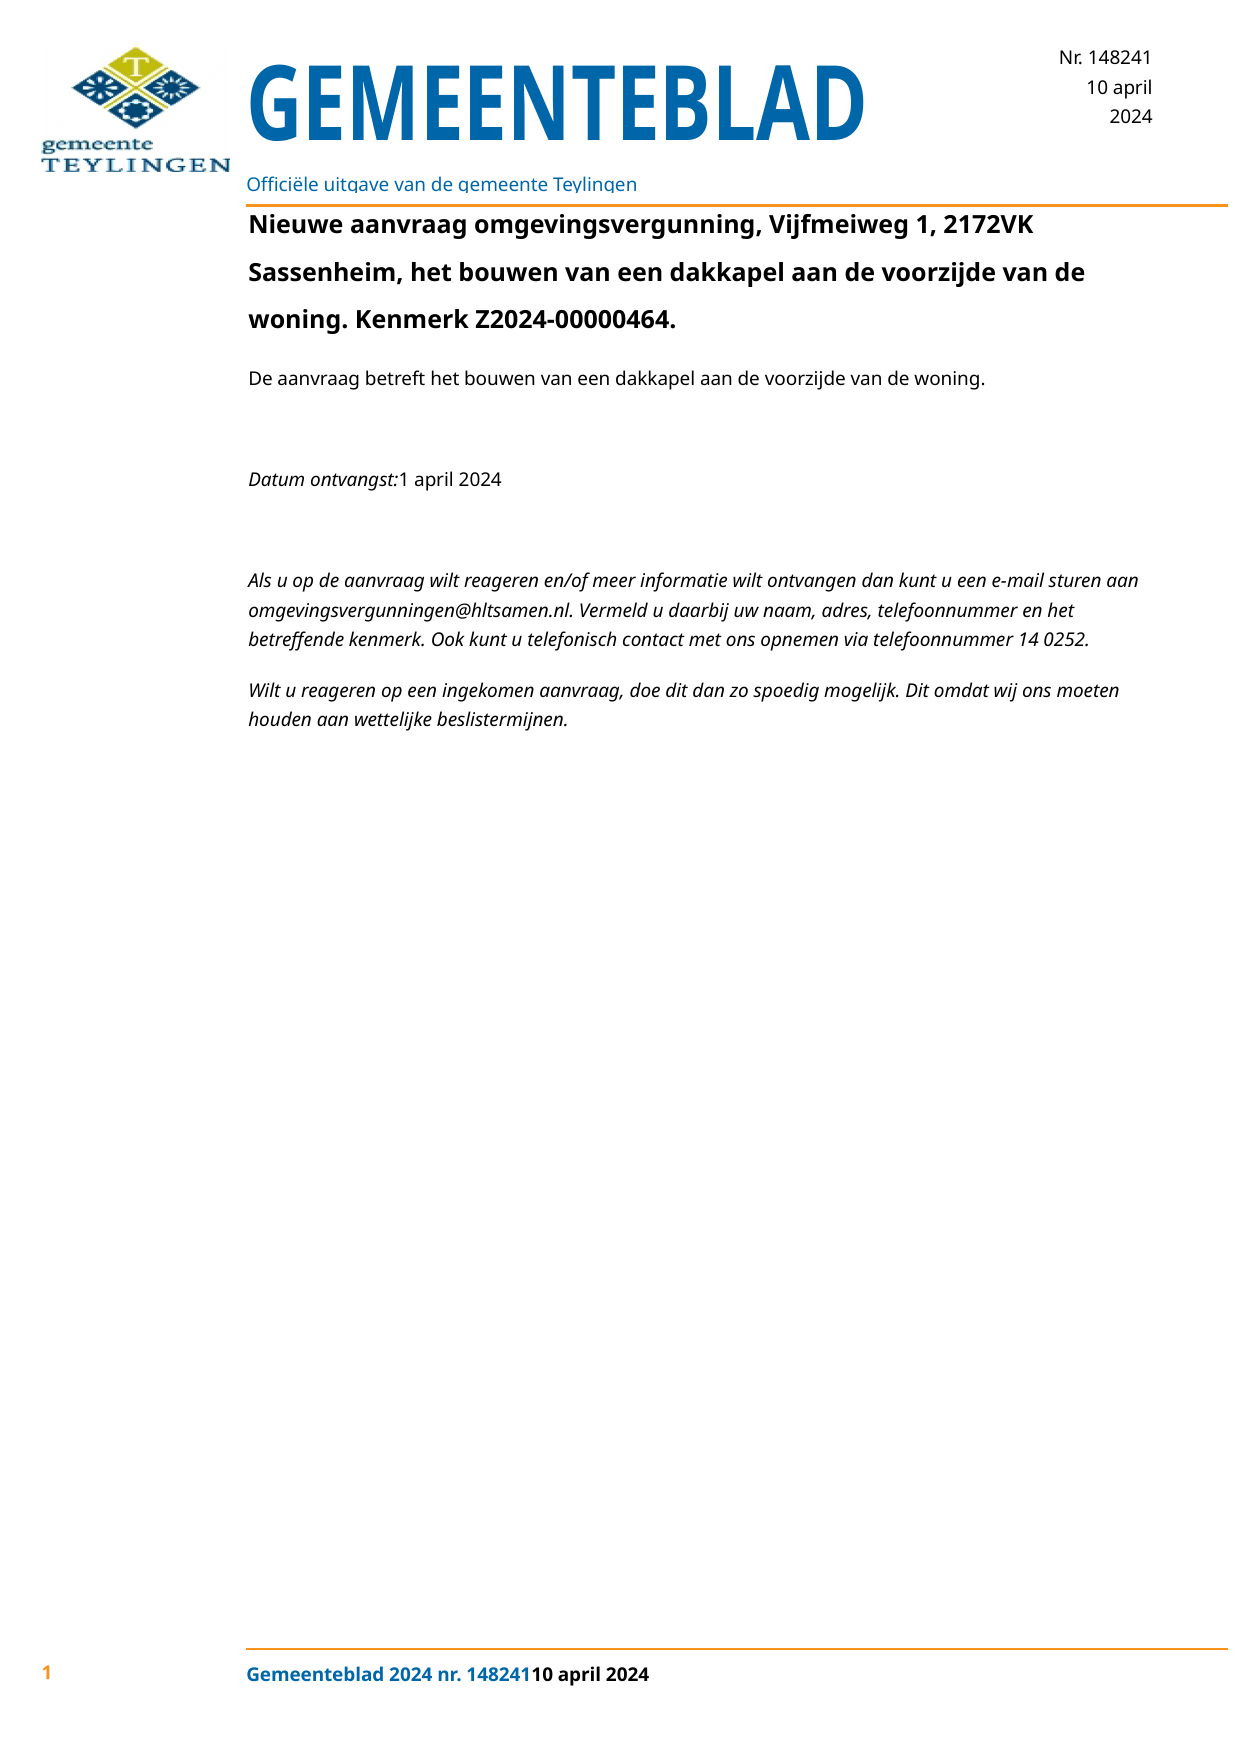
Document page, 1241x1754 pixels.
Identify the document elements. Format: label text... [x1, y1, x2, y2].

text Wilt u reageren op een ingekomen aanvraag, doe dit dan zo spoedig mogelijk. Dit omdat wij ons moeten houden aan wettelijke beslistermijnen. [248, 677, 1152, 732]
text De aanvraag betreft het bouwen van een dakkapel aan de voorzijde van de woning. [248, 366, 1152, 391]
text Als u op de aanvraag wilt reageren en/of meer informatie wilt ontvangen dan kunt u een e-mail sturen aan omgevingsvergunningen@hltsamen.nl. Vermeld u daarbij uw naam, adres, telefoonnummer en het betreffende kenmerk. Ook kunt u telefonisch contact met ons opnemen via telefoonnummer 14 0252. [248, 567, 1152, 652]
text Datum ontvangst:1 april 2024 [248, 466, 1152, 492]
text Nieuwe aanvraag omgevingsvergunning, Vijfmeiweg 1, 2172VK Sassenheim, het bouwen van een dakkapel aan de voorzijde van de woning. Kenmerk Z2024-00000464. [248, 207, 1152, 336]
picture [41, 47, 231, 172]
